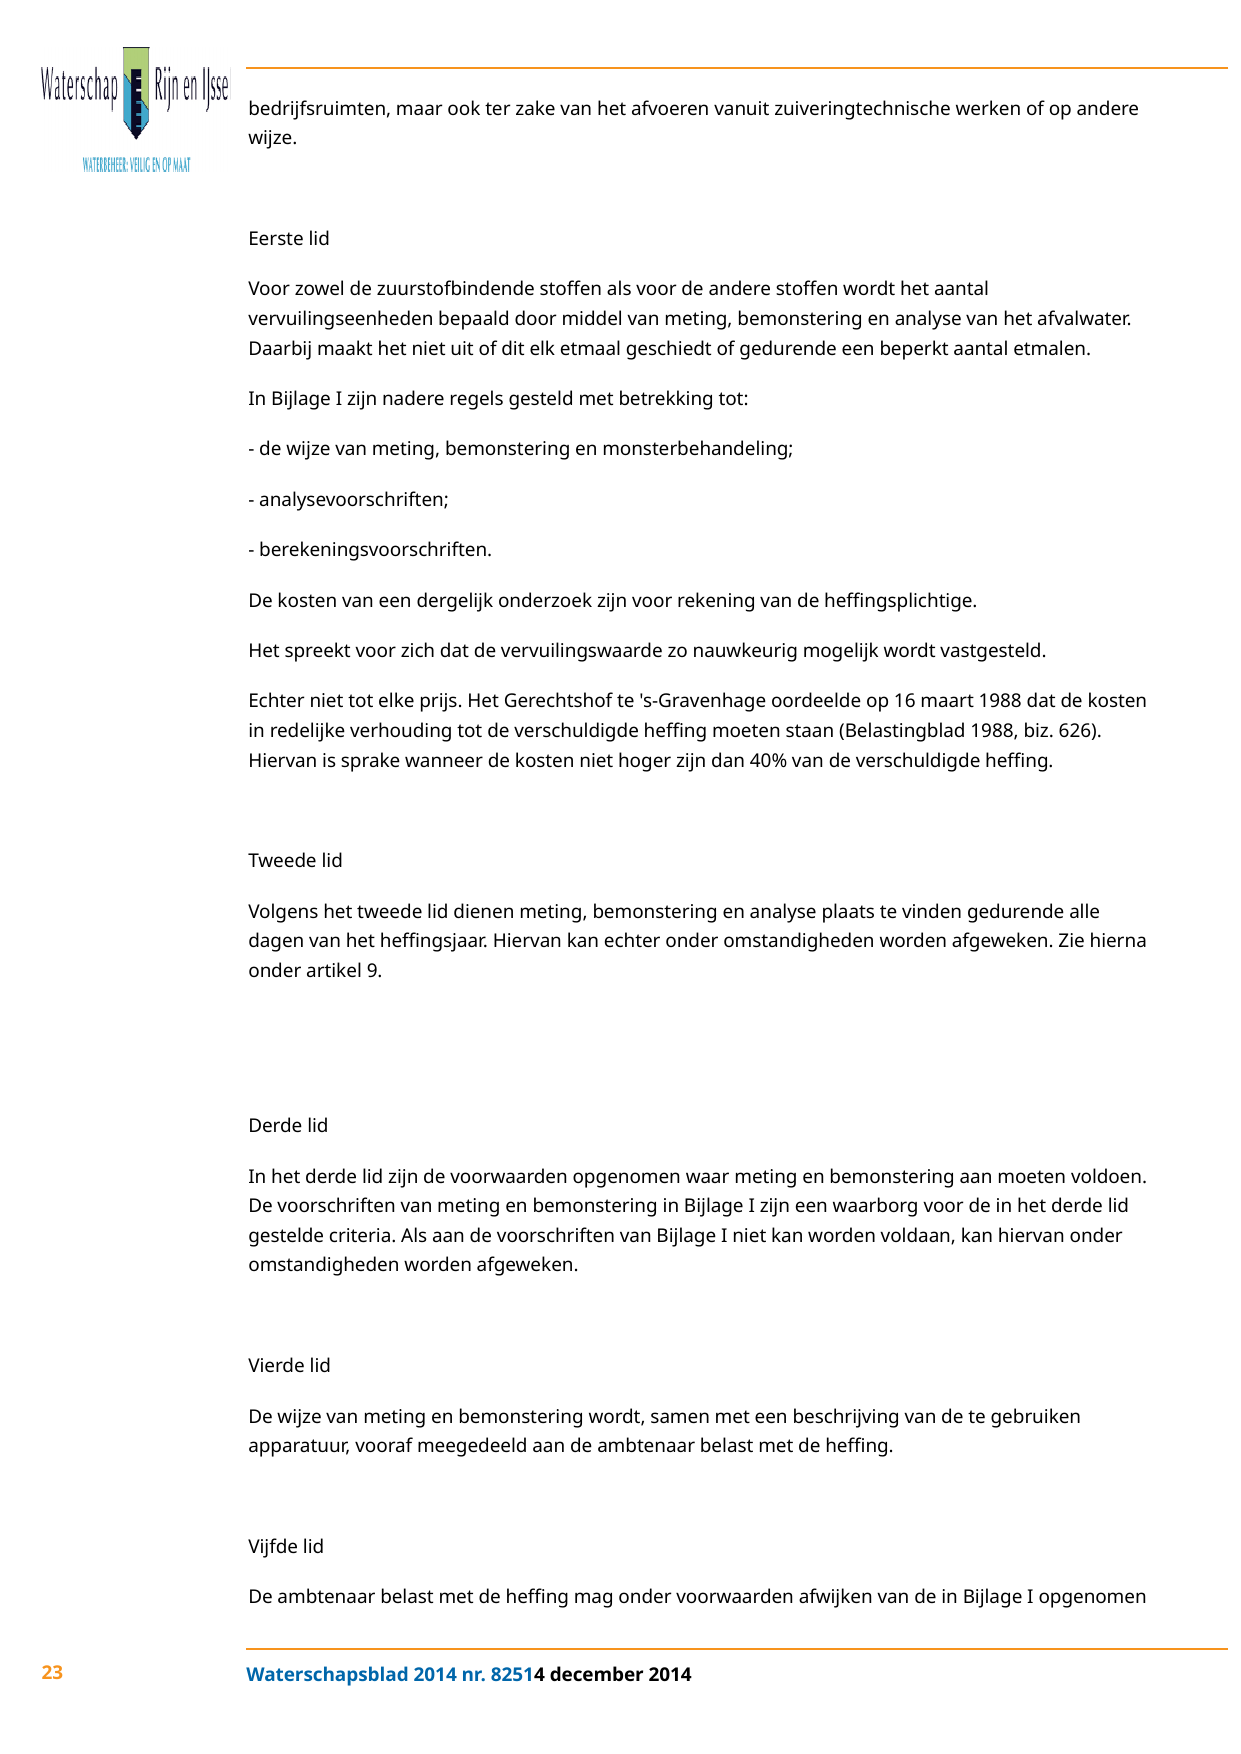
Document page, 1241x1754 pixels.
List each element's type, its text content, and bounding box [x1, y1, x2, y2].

text - analysevoorschriften; [248, 486, 1152, 512]
text Volgens het tweede lid dienen meting, bemonstering en analyse plaats te vinden gedurende alle dagen van het heffingsjaar. Hiervan kan echter onder omstandigheden worden afgeweken. Zie hierna onder artikel 9. [248, 898, 1152, 983]
text Vijfde lid [248, 1533, 1152, 1559]
text De kosten van een dergelijk onderzoek zijn voor rekening van de heffingsplichtige. [248, 587, 1152, 613]
text In Bijlage I zijn nadere regels gesteld met betrekking tot: [248, 385, 1152, 411]
text Eerste lid [248, 225, 1152, 251]
text - de wijze van meting, bemonstering en monsterbehandeling; [248, 436, 1152, 461]
text In het derde lid zijn de voorwaarden opgenomen waar meting en bemonstering aan moeten voldoen. De voorschriften van meting en bemonstering in Bijlage I zijn een waarborg voor de in het derde lid gestelde criteria. Als aan de voorschriften van Bijlage I niet kan worden voldaan, kan hiervan onder omstandigheden worden afgeweken. [248, 1163, 1152, 1277]
text - berekeningsvoorschriften. [248, 536, 1152, 562]
text Echter niet tot elke prijs. Het Gerechtshof te 's-Gravenhage oordeelde op 16 maart 1988 dat de kosten in redelijke verhouding tot de verschuldigde heffing moeten staan (Belastingblad 1988, biz. 626). Hiervan is sprake wanneer de kosten niet hoger zijn dan 40% van de verschuldigde heffing. [248, 688, 1152, 773]
text Vierde lid [248, 1352, 1152, 1378]
text De wijze van meting en bemonstering wordt, samen met een beschrijving van de te gebruiken apparatuur, vooraf meegedeeld aan de ambtenaar belast met de heffing. [248, 1403, 1152, 1458]
text Voor zowel de zuurstofbindende stoffen als voor de andere stoffen wordt het aantal vervuilingseenheden bepaald door middel van meting, bemonstering en analyse van het afvalwater. Daarbij maakt het niet uit of dit elk etmaal geschiedt of gedurende een beperkt aantal etmalen. [248, 276, 1152, 361]
picture [41, 47, 231, 172]
text bedrijfsruimten, maar ook ter zake van het afvoeren vanuit zuiveringtechnische werken of op andere wijze. [248, 95, 1152, 150]
text Het spreekt voor zich dat de vervuilingswaarde zo nauwkeurig mogelijk wordt vastgesteld. [248, 637, 1152, 663]
text Derde lid [248, 1112, 1152, 1138]
text Tweede lid [248, 848, 1152, 873]
text De ambtenaar belast met de heffing mag onder voorwaarden afwijken van de in Bijlage I opgenomen [248, 1584, 1152, 1609]
